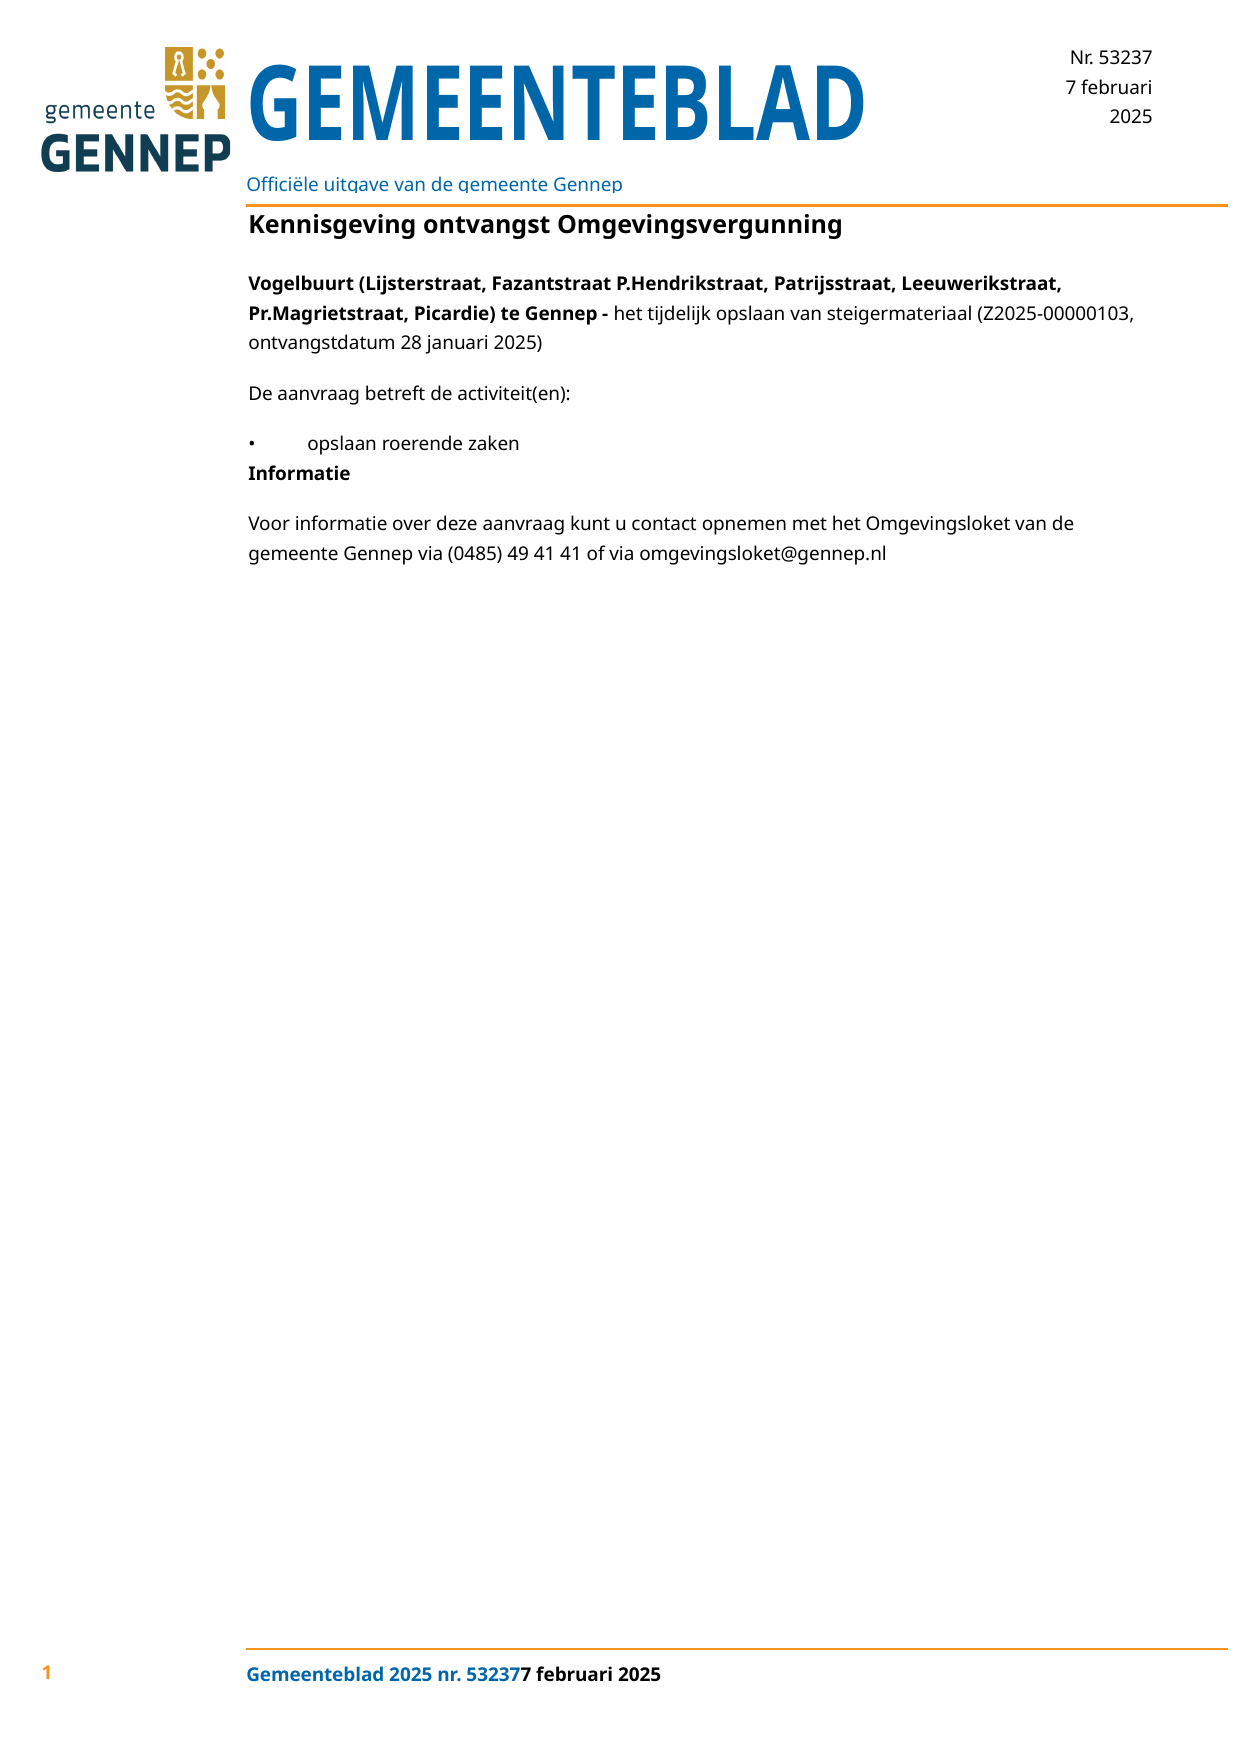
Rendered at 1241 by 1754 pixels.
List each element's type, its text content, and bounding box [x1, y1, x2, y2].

text Vogelbuurt (Lijsterstraat, Fazantstraat P.Hendrikstraat, Patrijsstraat, Leeuwerikstraat, Pr.Magrietstraat, Picardie) te Gennep - het tijdelijk opslaan van steigermateriaal (Z2025-00000103, ontvangstdatum 28 januari 2025) [248, 270, 1152, 355]
list opslaan roerende zaken [248, 430, 1152, 456]
text De aanvraag betreft de activiteit(en): [248, 380, 1152, 406]
text Kennisgeving ontvangst Omgevingsvergunning [248, 207, 1152, 241]
picture [41, 47, 231, 172]
text Informatie [248, 460, 1152, 486]
text Voor informatie over deze aanvraag kunt u contact opnemen met het Omgevingsloket van de gemeente Gennep via (0485) 49 41 41 of via omgevingsloket@gennep.nl [248, 510, 1152, 566]
